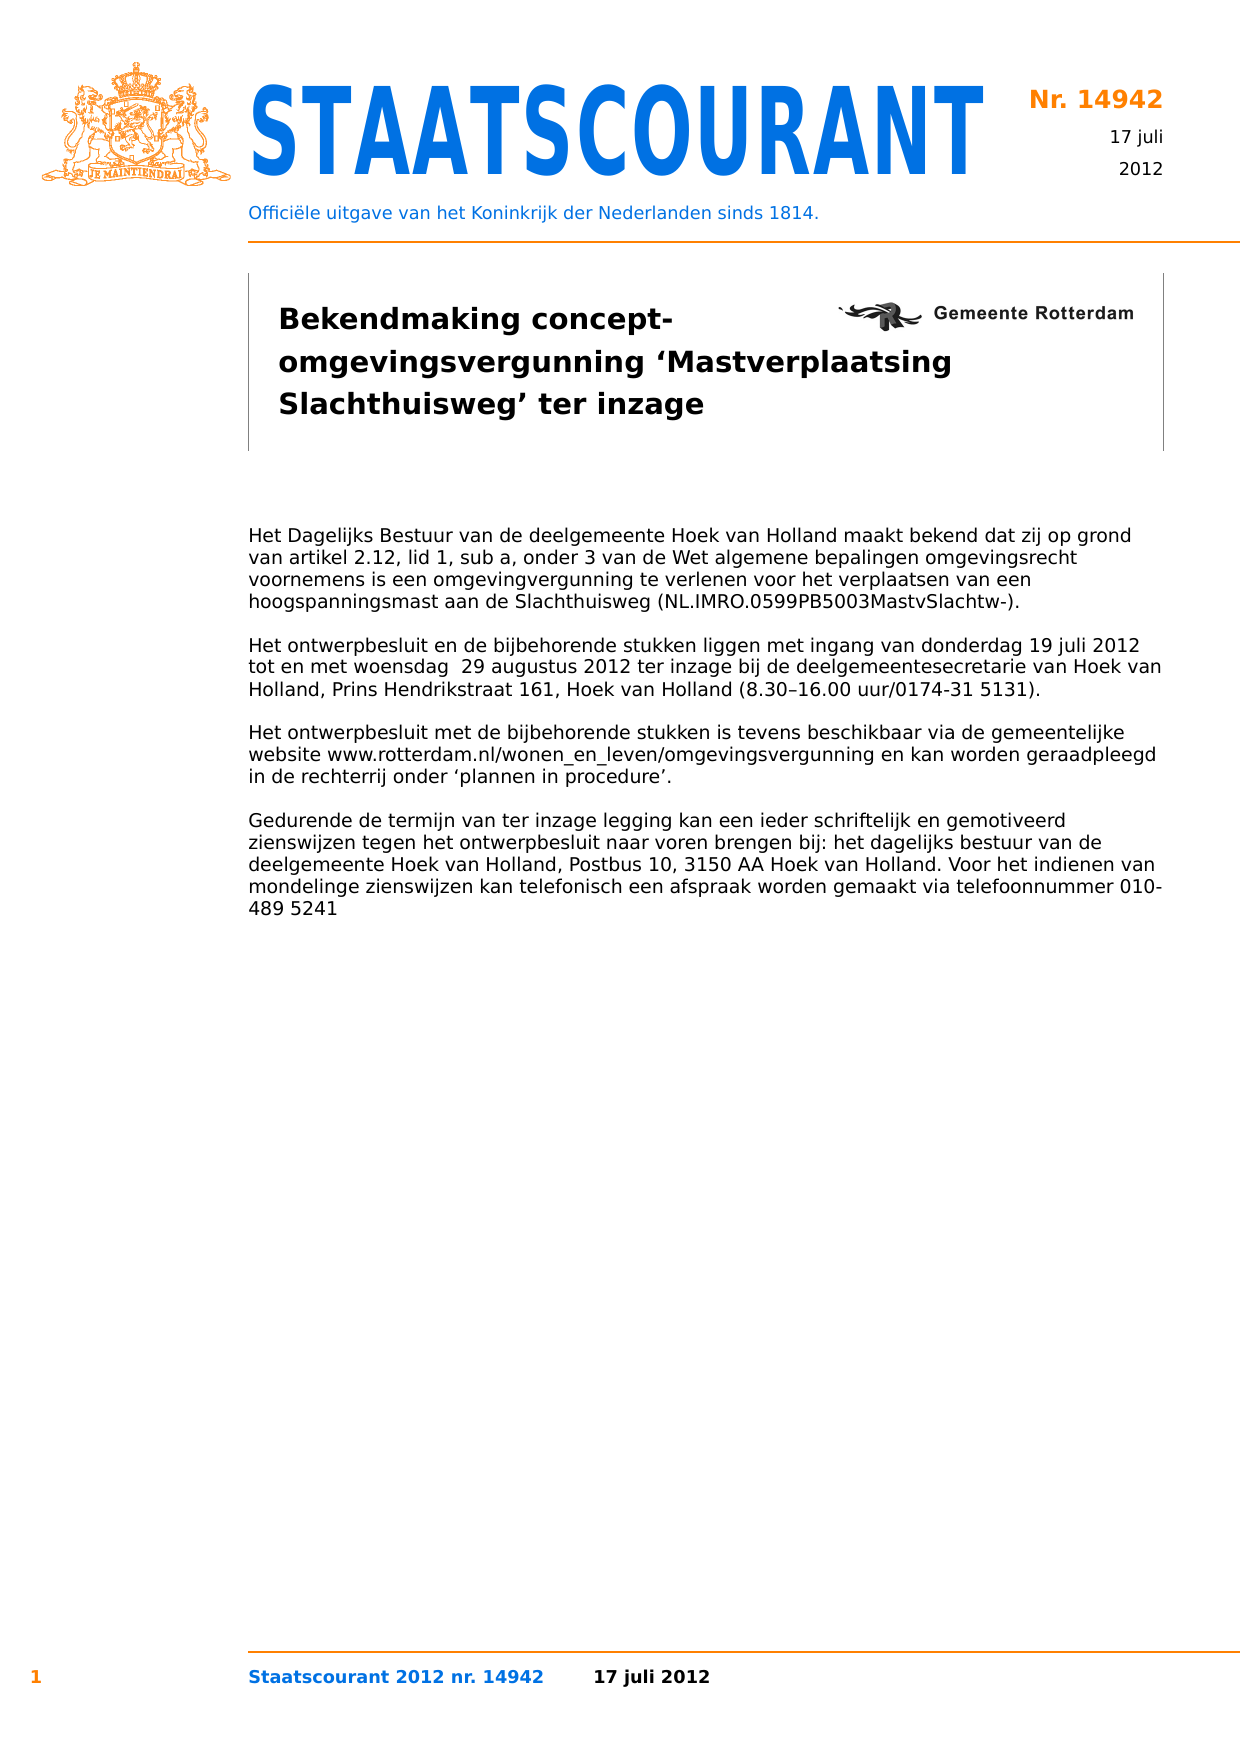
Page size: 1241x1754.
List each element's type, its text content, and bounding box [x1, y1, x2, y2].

table_cell Officiële uitgave van het Koninkrijk der Nederlanden sinds 1814. [248, 203, 1240, 241]
text Het Dagelijks Bestuur van de deelgemeente Hoek van Holland maakt bekend dat zij op grond van artikel 2.12, lid 1, sub a, onder 3 van de Wet algemene bepalingen omgevingsrecht voornemens is een omgevingvergunning te verlenen voor het verplaatsen van een hoogspanningsmast aan de Slachthuisweg (NL.IMRO.0599PB5003MastvSlachtw-). [248, 525, 1163, 613]
table_cell 2012 [998, 153, 1240, 203]
subtitle Bekendmaking concept-omgevingsvergunning ‘Mastverplaatsing Slachthuisweg’ ter inzage [249, 273, 1163, 451]
text Gedurende de termijn van ter inzage legging kan een ieder schriftelijk en gemotiveerd zienswijzen tegen het ontwerpbesluit naar voren brengen bij: het dagelijks bestuur van de deelgemeente Hoek van Holland, Postbus 10, 3150 AA Hoek van Holland. Voor het indienen van mondelinge zienswijzen kan telefonisch een afspraak worden gemaakt via telefoonnummer 010-489 5241 [248, 810, 1163, 920]
table_cell 17 juli [998, 121, 1240, 153]
text Het ontwerpbesluit en de bijbehorende stukken liggen met ingang van donderdag 19 juli 2012 tot en met woensdag 29 augustus 2012 ter inzage bij de deelgemeentesecretarie van Hoek van Holland, Prins Hendrikstraat 161, Hoek van Holland (8.30–16.00 uur/0174-31 5131). [248, 634, 1163, 700]
table_header Nr. 14942 [998, 62, 1240, 121]
text Het ontwerpbesluit met de bijbehorende stukken is tevens beschikbaar via de gemeentelijke website www.rotterdam.nl/wonen_en_leven/omgevingsvergunning en kan worden geraadpleegd in de rechterrij onder ‘plannen in procedure’. [248, 722, 1163, 788]
table_header [25, 62, 248, 241]
table_header STAATSCOURANT [248, 62, 998, 203]
picture [41, 62, 231, 186]
picture [838, 302, 1134, 332]
